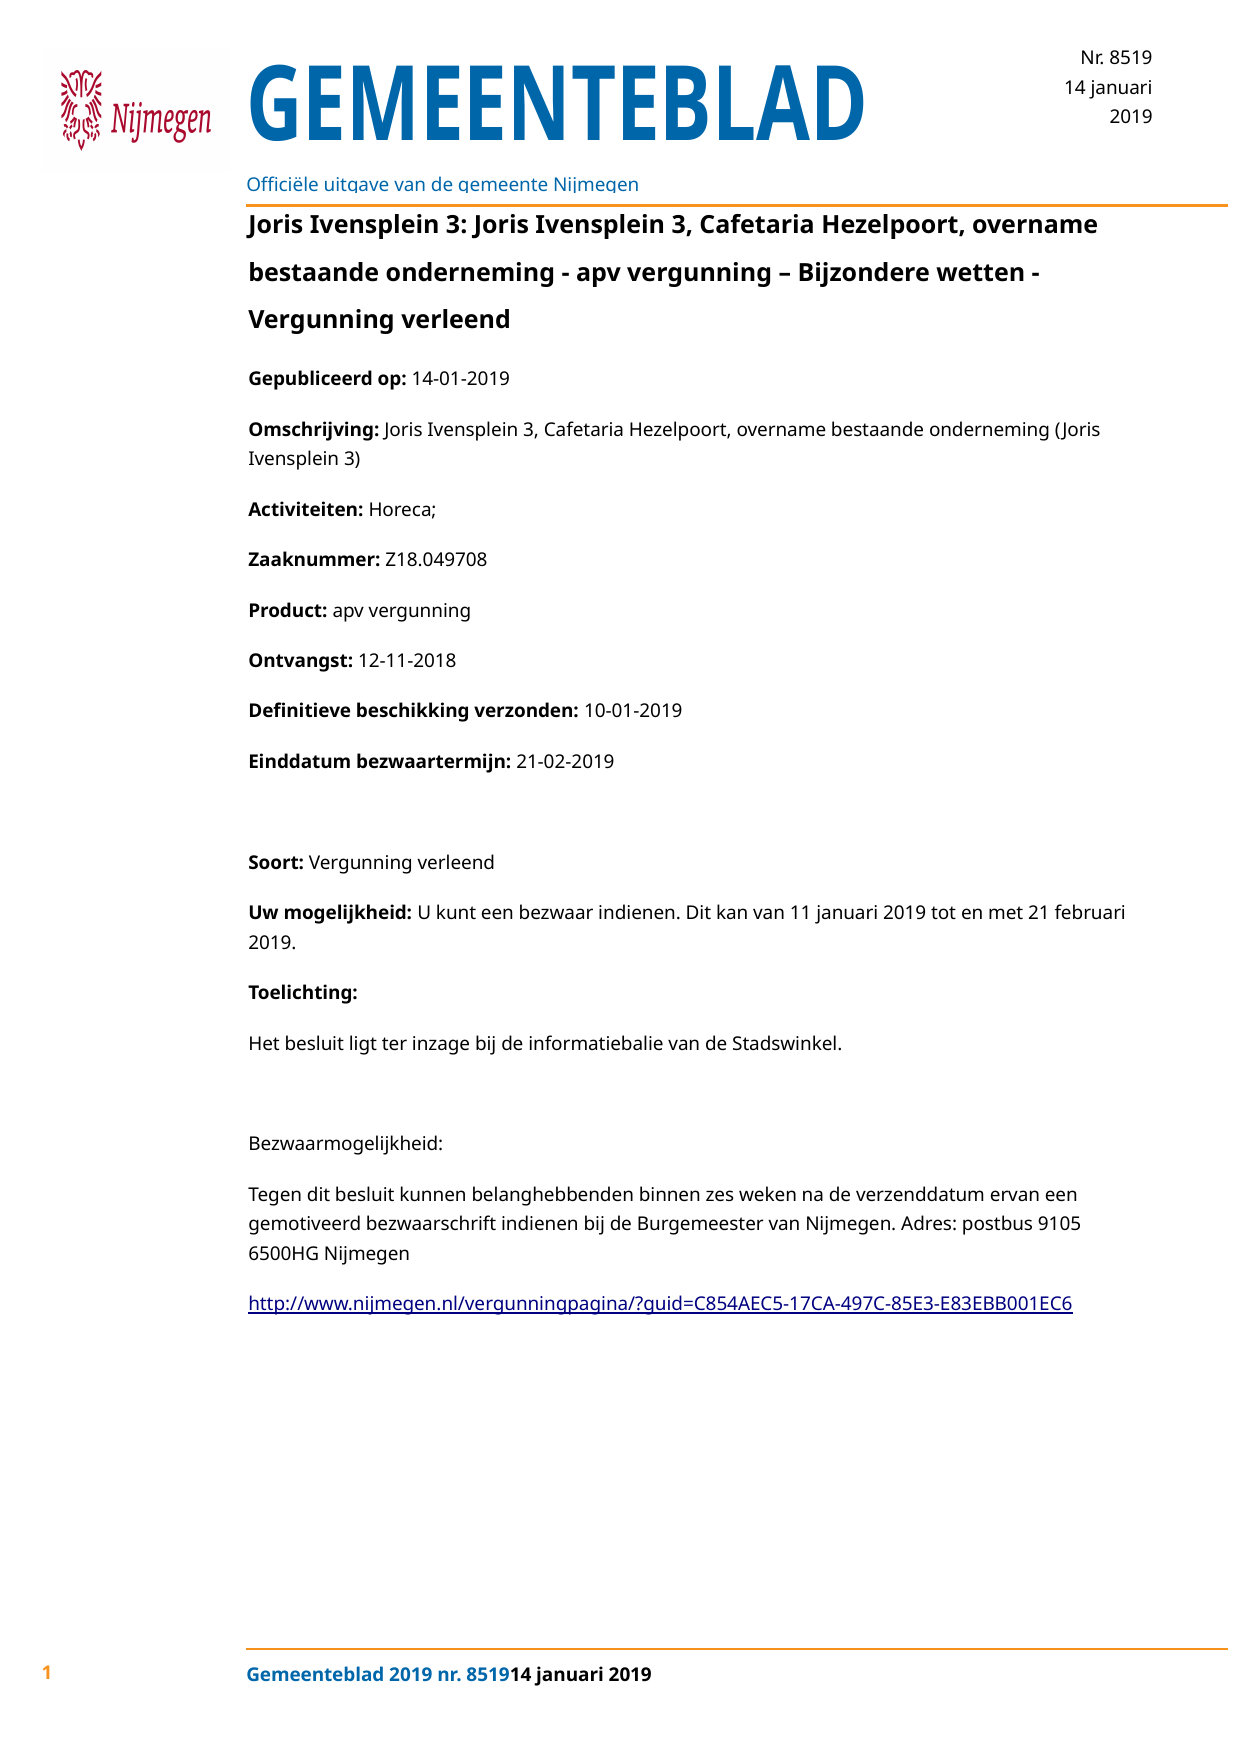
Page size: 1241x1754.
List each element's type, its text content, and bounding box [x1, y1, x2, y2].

text Uw mogelijkheid: U kunt een bezwaar indienen. Dit kan van 11 januari 2019 tot en met 21 februari 2019. [248, 899, 1152, 954]
text Bezwaarmogelijkheid: [248, 1131, 1152, 1156]
text Zaaknummer: Z18.049708 [248, 546, 1152, 572]
text Definitieve beschikking verzonden: 10-01-2019 [248, 698, 1152, 723]
text Product: apv vergunning [248, 597, 1152, 622]
text Omschrijving: Joris Ivensplein 3, Cafetaria Hezelpoort, overname bestaande onderneming (Joris Ivensplein 3) [248, 416, 1152, 471]
text Activiteiten: Horeca; [248, 496, 1152, 522]
text Ontvangst: 12-11-2018 [248, 647, 1152, 673]
text Het besluit ligt ter inzage bij de informatiebalie van de Stadswinkel. [248, 1030, 1152, 1055]
text Toelichting: [248, 979, 1152, 1005]
text http://www.nijmegen.nl/vergunningpagina/?guid=C854AEC5-17CA-497C-85E3-E83EBB001EC6 [248, 1291, 1152, 1316]
text Joris Ivensplein 3: Joris Ivensplein 3, Cafetaria Hezelpoort, overname bestaande onderneming - apv vergunning – Bijzondere wetten - Vergunning verleend [248, 207, 1152, 336]
text Soort: Vergunning verleend [248, 849, 1152, 874]
text Gepubliceerd op: 14-01-2019 [248, 366, 1152, 391]
text Tegen dit besluit kunnen belanghebbenden binnen zes weken na de verzenddatum ervan een gemotiveerd bezwaarschrift indienen bij de Burgemeester van Nijmegen. Adres: postbus 9105 6500HG Nijmegen [248, 1181, 1152, 1266]
text Einddatum bezwaartermijn: 21-02-2019 [248, 748, 1152, 774]
picture [41, 47, 231, 172]
